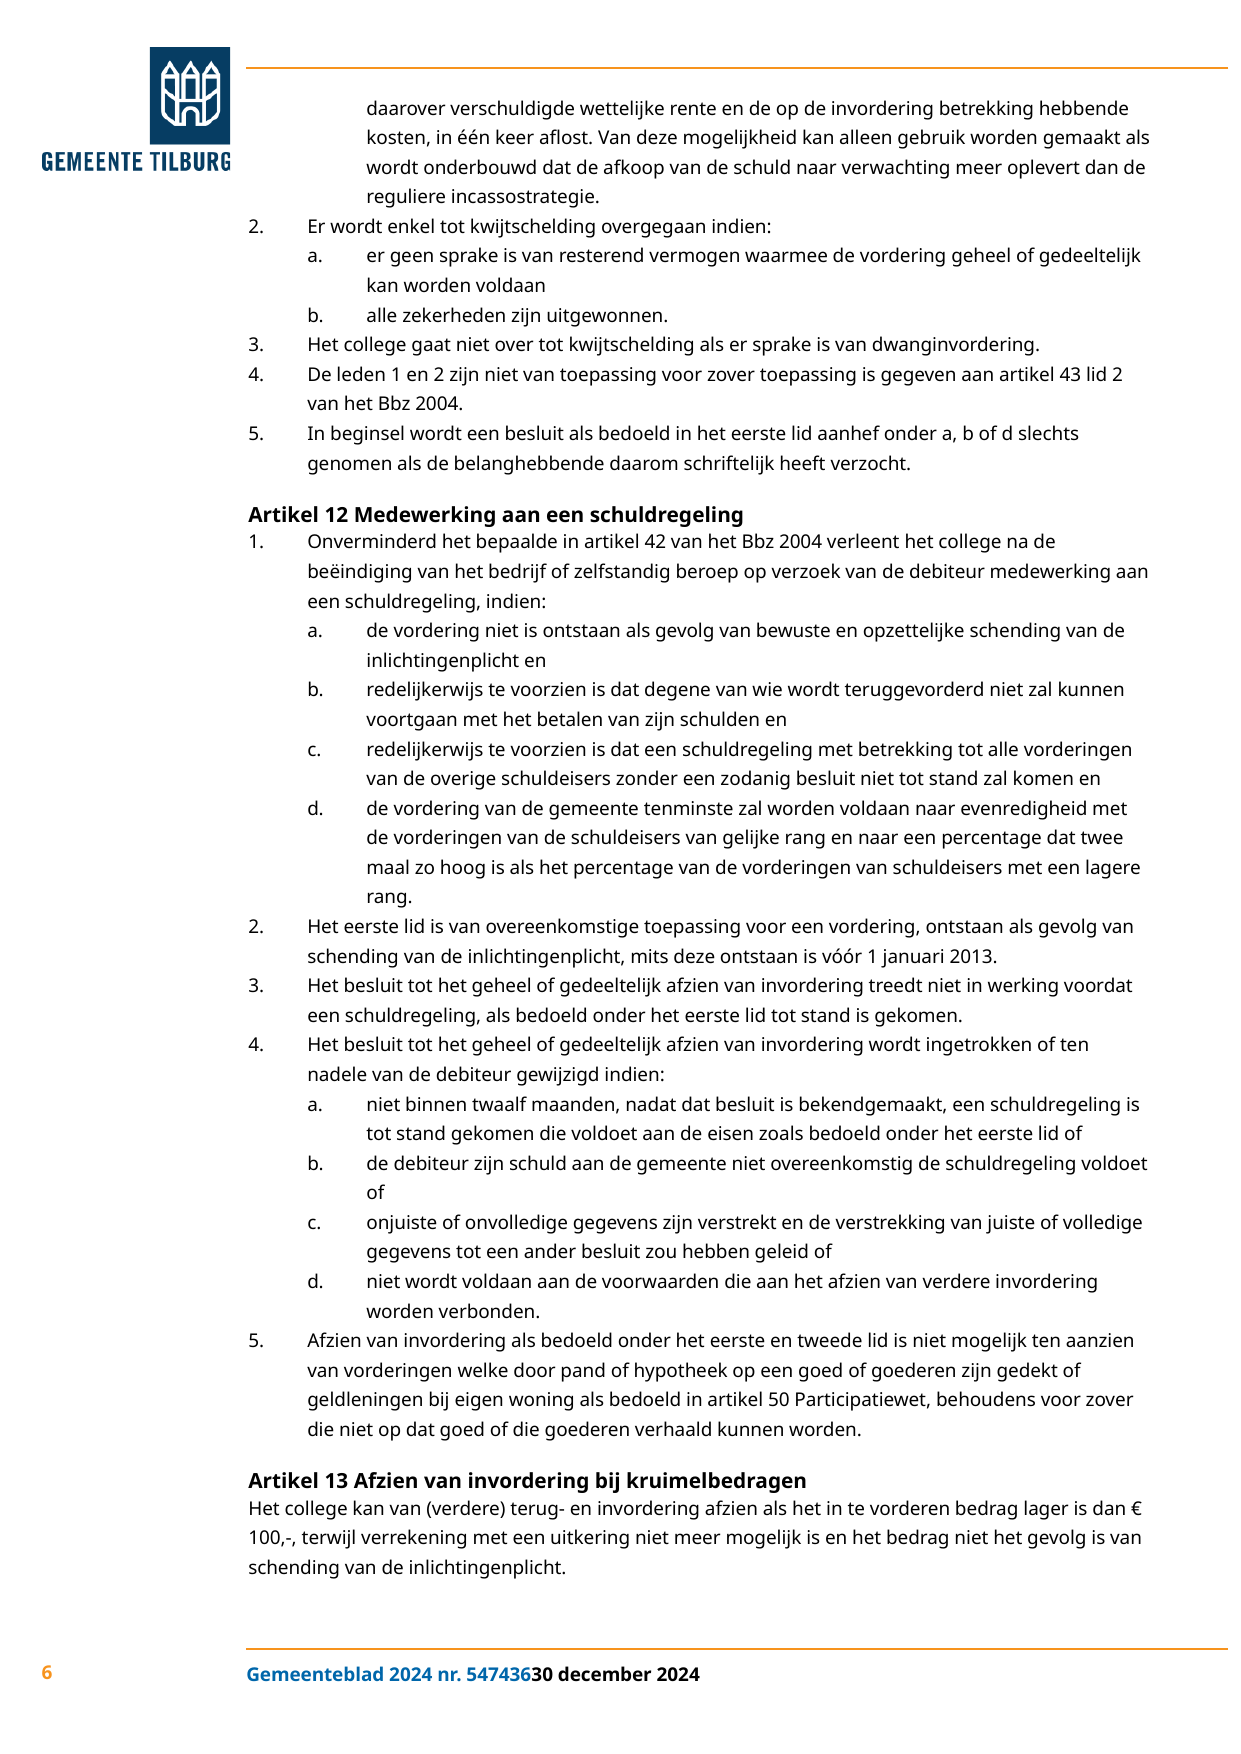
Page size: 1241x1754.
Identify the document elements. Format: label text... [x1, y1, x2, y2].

list Het eerste lid is van overeenkomstige toepassing voor een vordering, ontstaan als gevolg van schending van de inlichtingenplicht, mits deze ontstaan is vóór 1 januari 2013. [248, 913, 1152, 968]
list alle zekerheden zijn uitgewonnen. [307, 302, 1152, 328]
list Onverminderd het bepaalde in artikel 42 van het Bbz 2004 verleent het college na de beëindiging van het bedrijf of zelfstandig beroep op verzoek van de debiteur medewerking aan een schuldregeling, indien: [248, 529, 1152, 613]
list er geen sprake is van resterend vermogen waarmee de vordering geheel of gedeeltelijk kan worden voldaan [307, 243, 1152, 298]
list Het besluit tot het geheel of gedeeltelijk afzien van invordering treedt niet in werking voordat een schuldregeling, als bedoeld onder het eerste lid tot stand is gekomen. [248, 972, 1152, 1028]
list niet wordt voldaan aan de voorwaarden die aan het afzien van verdere invordering worden verbonden. [307, 1268, 1152, 1323]
list Het besluit tot het geheel of gedeeltelijk afzien van invordering wordt ingetrokken of ten nadele van de debiteur gewijzigd indien: [248, 1032, 1152, 1087]
list De leden 1 en 2 zijn niet van toepassing voor zover toepassing is gegeven aan artikel 43 lid 2 van het Bbz 2004. [248, 361, 1152, 416]
list Het college gaat niet over tot kwijtschelding als er sprake is van dwanginvordering. [248, 331, 1152, 357]
list redelijkerwijs te voorzien is dat degene van wie wordt teruggevorderd niet zal kunnen voortgaan met het betalen van zijn schulden en [307, 677, 1152, 732]
picture [41, 47, 231, 172]
list Er wordt enkel tot kwijtschelding overgegaan indien: [248, 213, 1152, 239]
list de debiteur zijn schuld aan de gemeente niet overeenkomstig de schuldregeling voldoet of [307, 1150, 1152, 1205]
list In beginsel wordt een besluit als bedoeld in het eerste lid aanhef onder a, b of d slechts genomen als de belanghebbende daarom schriftelijk heeft verzocht. [248, 420, 1152, 476]
text Het college kan van (verdere) terug- en invordering afzien als het in te vorderen bedrag lager is dan € 100,-, terwijl verrekening met een uitkering niet meer mogelijk is en het bedrag niet het gevolg is van schending van de inlichtingenplicht. [248, 1495, 1152, 1580]
list niet binnen twaalf maanden, nadat dat besluit is bekendgemaakt, een schuldregeling is tot stand gekomen die voldoet aan de eisen zoals bedoeld onder het eerste lid of [307, 1091, 1152, 1146]
list onjuiste of onvolledige gegevens zijn verstrekt en de verstrekking van juiste of volledige gegevens tot een ander besluit zou hebben geleid of [307, 1209, 1152, 1264]
text Artikel 12 Medewerking aan een schuldregeling [248, 500, 1152, 529]
list de vordering niet is ontstaan als gevolg van bewuste en opzettelijke schending van de inlichtingenplicht en [307, 617, 1152, 673]
list daarover verschuldigde wettelijke rente en de op de invordering betrekking hebbende kosten, in één keer aflost. Van deze mogelijkheid kan alleen gebruik worden gemaakt als wordt onderbouwd dat de afkoop van de schuld naar verwachting meer oplevert dan de reguliere incassostrategie. [307, 95, 1152, 209]
list Afzien van invordering als bedoeld onder het eerste en tweede lid is niet mogelijk ten aanzien van vorderingen welke door pand of hypotheek op een goed of goederen zijn gedekt of geldleningen bij eigen woning als bedoeld in artikel 50 Participatiewet, behoudens voor zover die niet op dat goed of die goederen verhaald kunnen worden. [248, 1327, 1152, 1442]
text Artikel 13 Afzien van invordering bij kruimelbedragen [248, 1467, 1152, 1495]
list de vordering van de gemeente tenminste zal worden voldaan naar evenredigheid met de vorderingen van de schuldeisers van gelijke rang en naar een percentage dat twee maal zo hoog is als het percentage van de vorderingen van schuldeisers met een lagere rang. [307, 795, 1152, 909]
list redelijkerwijs te voorzien is dat een schuldregeling met betrekking tot alle vorderingen van de overige schuldeisers zonder een zodanig besluit niet tot stand zal komen en [307, 736, 1152, 791]
